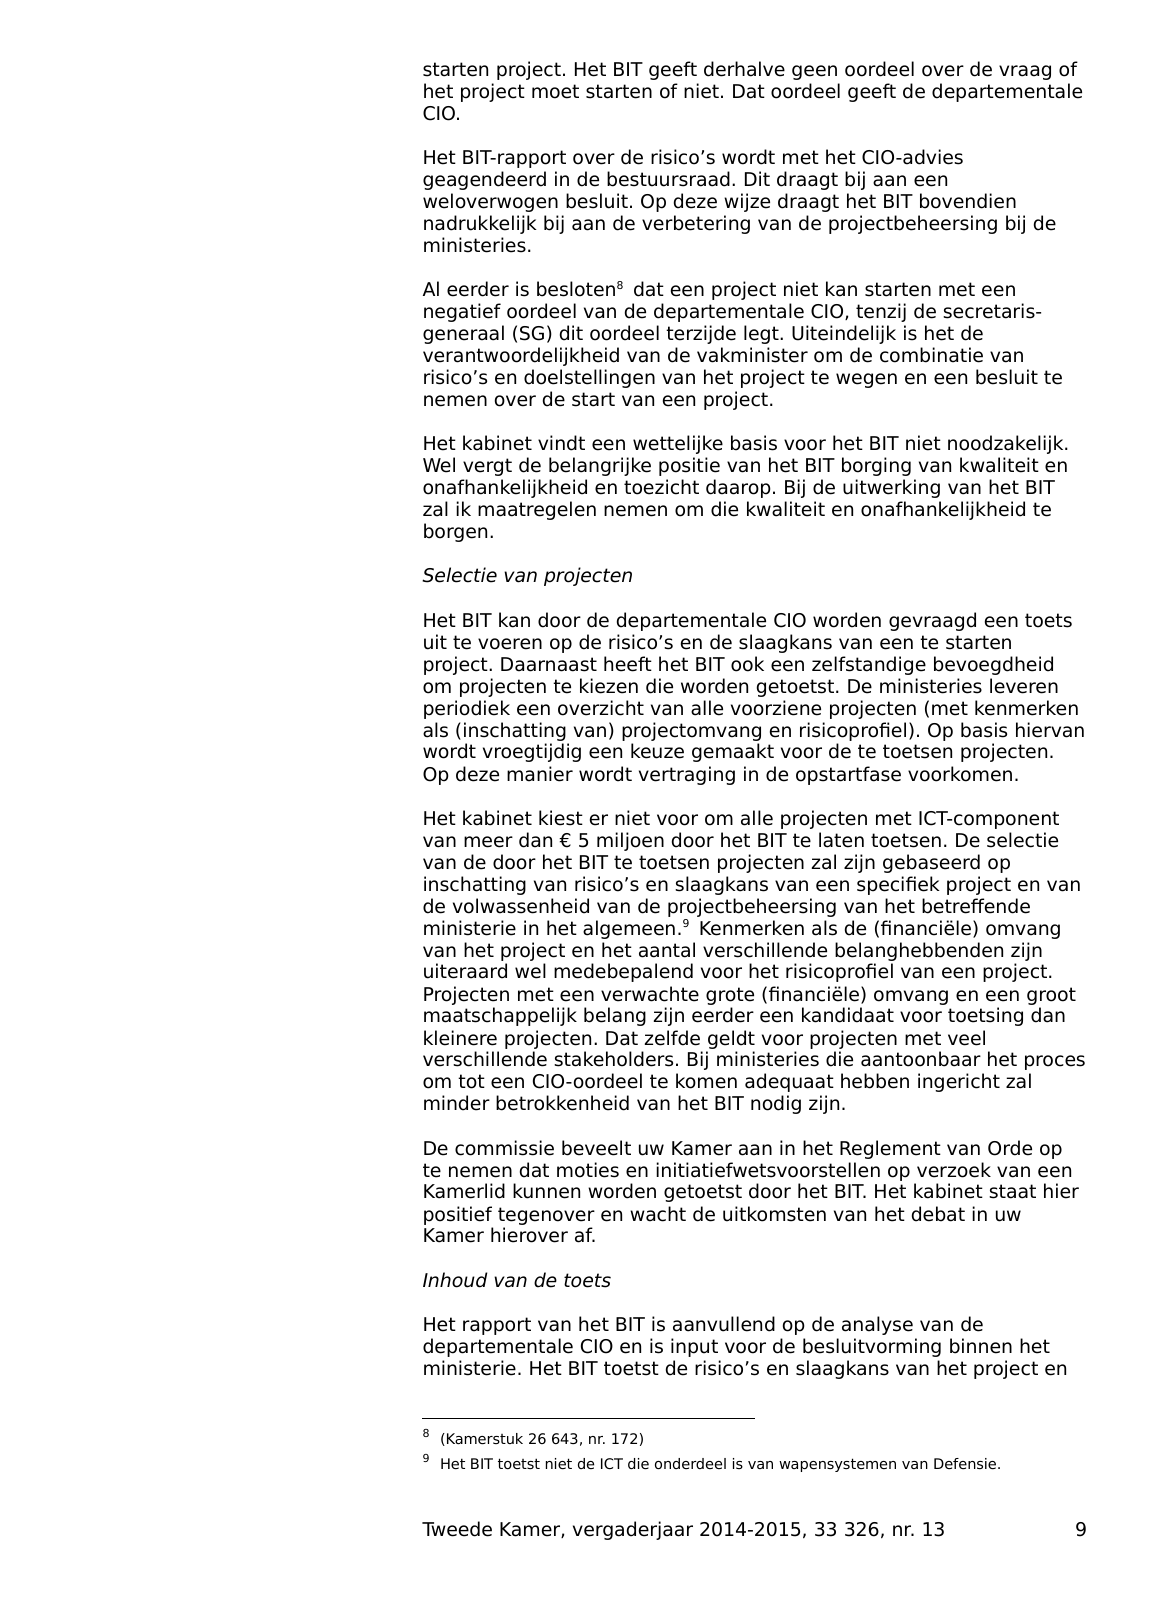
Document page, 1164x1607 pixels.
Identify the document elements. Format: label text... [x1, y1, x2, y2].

subtitle Inhoud van de toets [422, 1269, 1087, 1292]
text Het kabinet kiest er niet voor om alle projecten met ICT-component van meer dan € 5 miljoen door het BIT te laten toetsen. De selectie van de door het BIT te toetsen projecten zal zijn gebaseerd op inschatting van risico’s en slaagkans van een specifiek project en van de volwassenheid van de projectbeheersing van het betreffende ministerie in het algemeen. Kenmerken als de (financiële) omvang van het project en het aantal verschillende belanghebbenden zijn uiteraard wel medebepalend voor het risicoprofiel van een project. Projecten met een verwachte grote (financiële) omvang en een groot maatschappelijk belang zijn eerder een kandidaat voor toetsing dan kleinere projecten. Dat zelfde geldt voor projecten met veel verschillende stakeholders. Bij ministeries die aantoonbaar het proces om tot een CIO-oordeel te komen adequaat hebben ingericht zal minder betrokkenheid van het BIT nodig zijn. [422, 808, 1087, 1115]
text Het BIT toetst niet de ICT die onderdeel is van wapensystemen van Defensie. [422, 1452, 1087, 1474]
text Het BIT-rapport over de risico’s wordt met het CIO-advies geagendeerd in de bestuursraad. Dit draagt bij aan een weloverwogen besluit. Op deze wijze draagt het BIT bovendien nadrukkelijk bij aan de verbetering van de projectbeheersing bij de ministeries. [422, 147, 1087, 257]
text Al eerder is besloten dat een project niet kan starten met een negatief oordeel van de departementale CIO, tenzij de secretaris-generaal (SG) dit oordeel terzijde legt. Uiteindelijk is het de verantwoordelijkheid van de vakminister om de combinatie van risico’s en doelstellingen van het project te wegen en een besluit te nemen over de start van een project. [422, 279, 1087, 411]
text De commissie beveelt uw Kamer aan in het Reglement van Orde op te nemen dat moties en initiatiefwetsvoorstellen op verzoek van een Kamerlid kunnen worden getoetst door het BIT. Het kabinet staat hier positief tegenover en wacht de uitkomsten van het debat in uw Kamer hierover af. [422, 1137, 1087, 1247]
subtitle Selectie van projecten [422, 565, 1087, 587]
text Het BIT kan door de departementale CIO worden gevraagd een toets uit te voeren op de risico’s en de slaagkans van een te starten project. Daarnaast heeft het BIT ook een zelfstandige bevoegdheid om projecten te kiezen die worden getoetst. De ministeries leveren periodiek een overzicht van alle voorziene projecten (met kenmerken als (inschatting van) projectomvang en risicoprofiel). Op basis hiervan wordt vroegtijdig een keuze gemaakt voor de te toetsen projecten. Op deze manier wordt vertraging in de opstartfase voorkomen. [422, 609, 1087, 785]
text starten project. Het BIT geeft derhalve geen oordeel over de vraag of het project moet starten of niet. Dat oordeel geeft de departementale CIO. [422, 59, 1087, 125]
text Het rapport van het BIT is aanvullend op de analyse van de departementale CIO en is input voor de besluitvorming binnen het ministerie. Het BIT toetst de risico’s en slaagkans van het project en [422, 1314, 1087, 1380]
text (Kamerstuk 26 643, nr. 172) [422, 1427, 1087, 1449]
text Het kabinet vindt een wettelijke basis voor het BIT niet noodzakelijk. Wel vergt de belangrijke positie van het BIT borging van kwaliteit en onafhankelijkheid en toezicht daarop. Bij de uitwerking van het BIT zal ik maatregelen nemen om die kwaliteit en onafhankelijkheid te borgen. [422, 433, 1087, 543]
